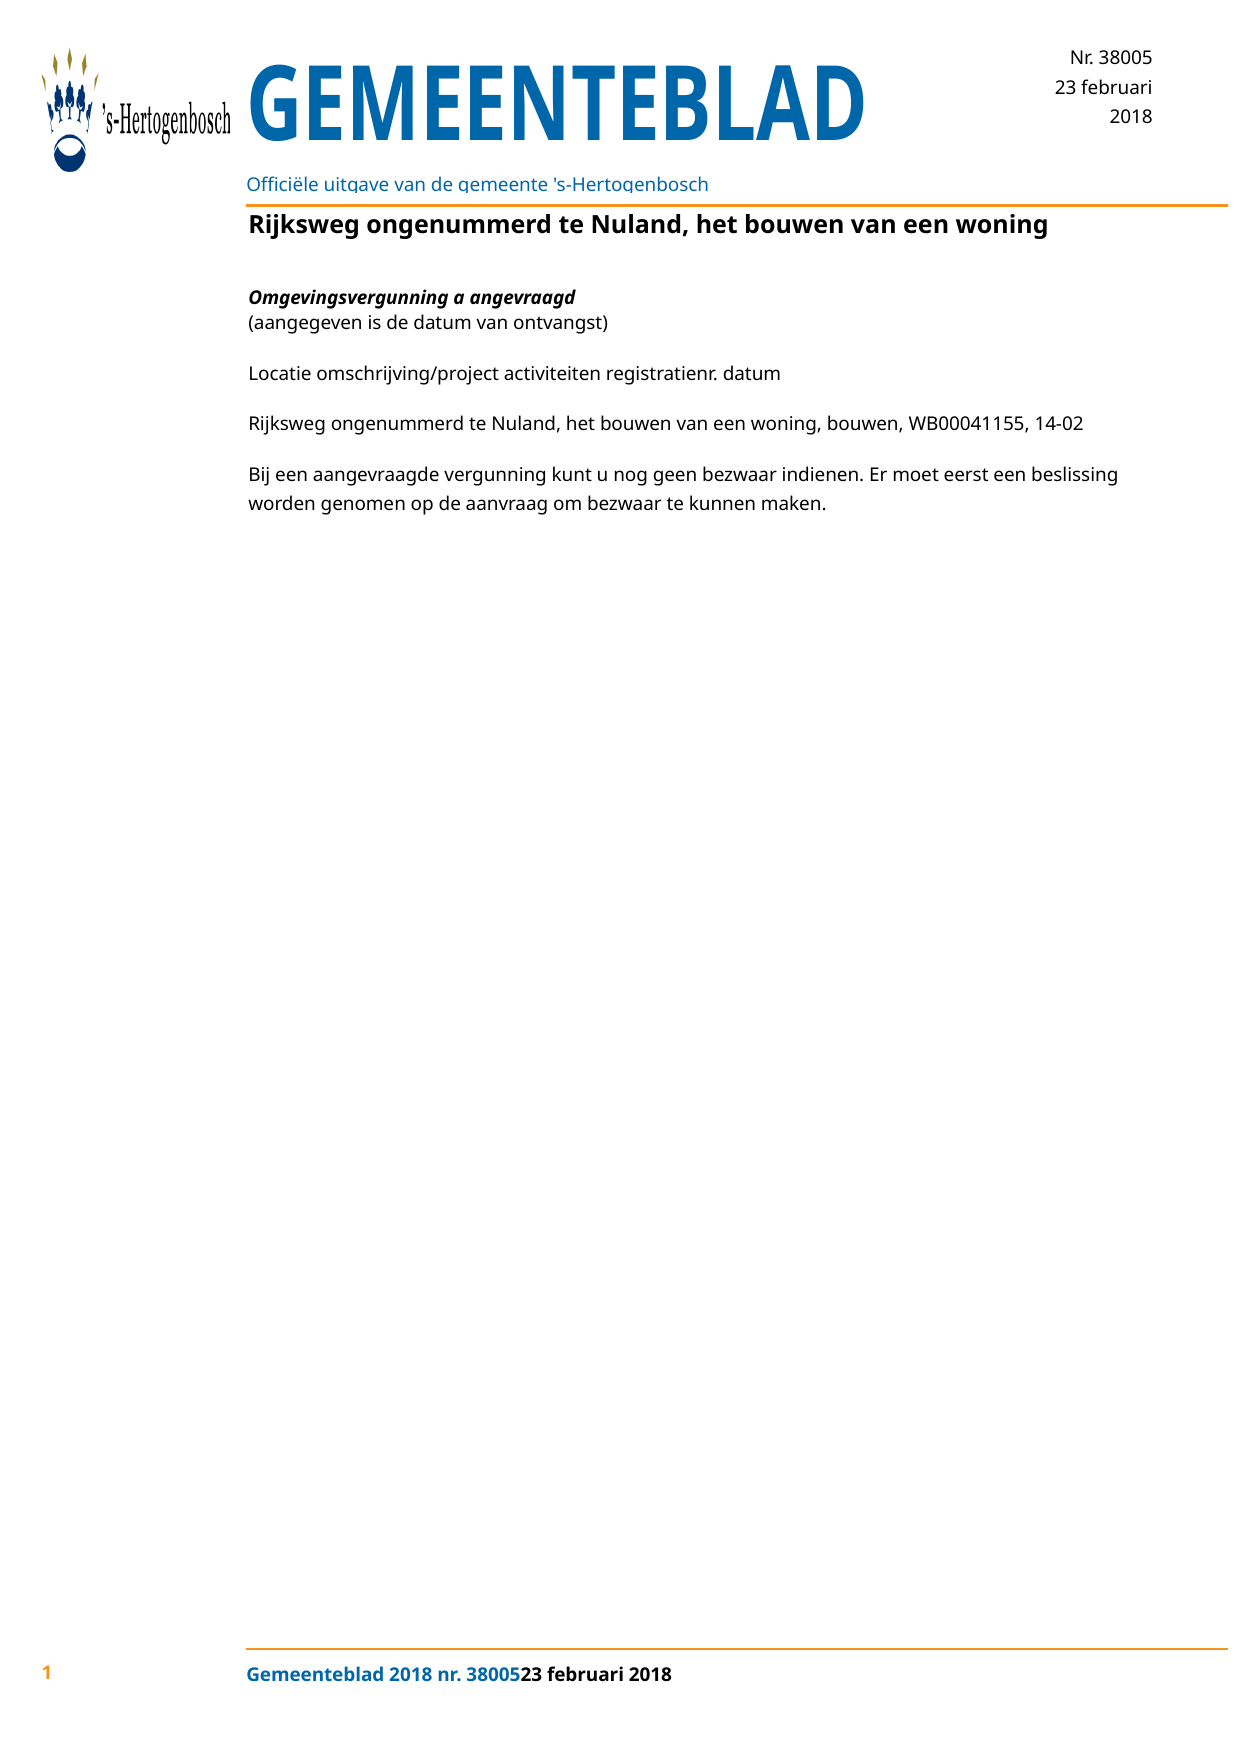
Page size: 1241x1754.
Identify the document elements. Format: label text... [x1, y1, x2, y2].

picture [41, 47, 231, 172]
text Rijksweg ongenummerd te Nuland, het bouwen van een woning [248, 207, 1152, 241]
text Bij een aangevraagde vergunning kunt u nog geen bezwaar indienen. Er moet eerst een beslissing worden genomen op de aanvraag om bezwaar te kunnen maken. [248, 461, 1152, 516]
text Rijksweg ongenummerd te Nuland, het bouwen van een woning, bouwen, WB00041155, 14-02 [248, 410, 1152, 436]
text Locatie omschrijving/project activiteiten registratienr. datum [248, 360, 1152, 386]
text (aangegeven is de datum van ontvangst) [248, 309, 1152, 335]
text Omgevingsvergunning a angevraagd [248, 284, 1152, 309]
